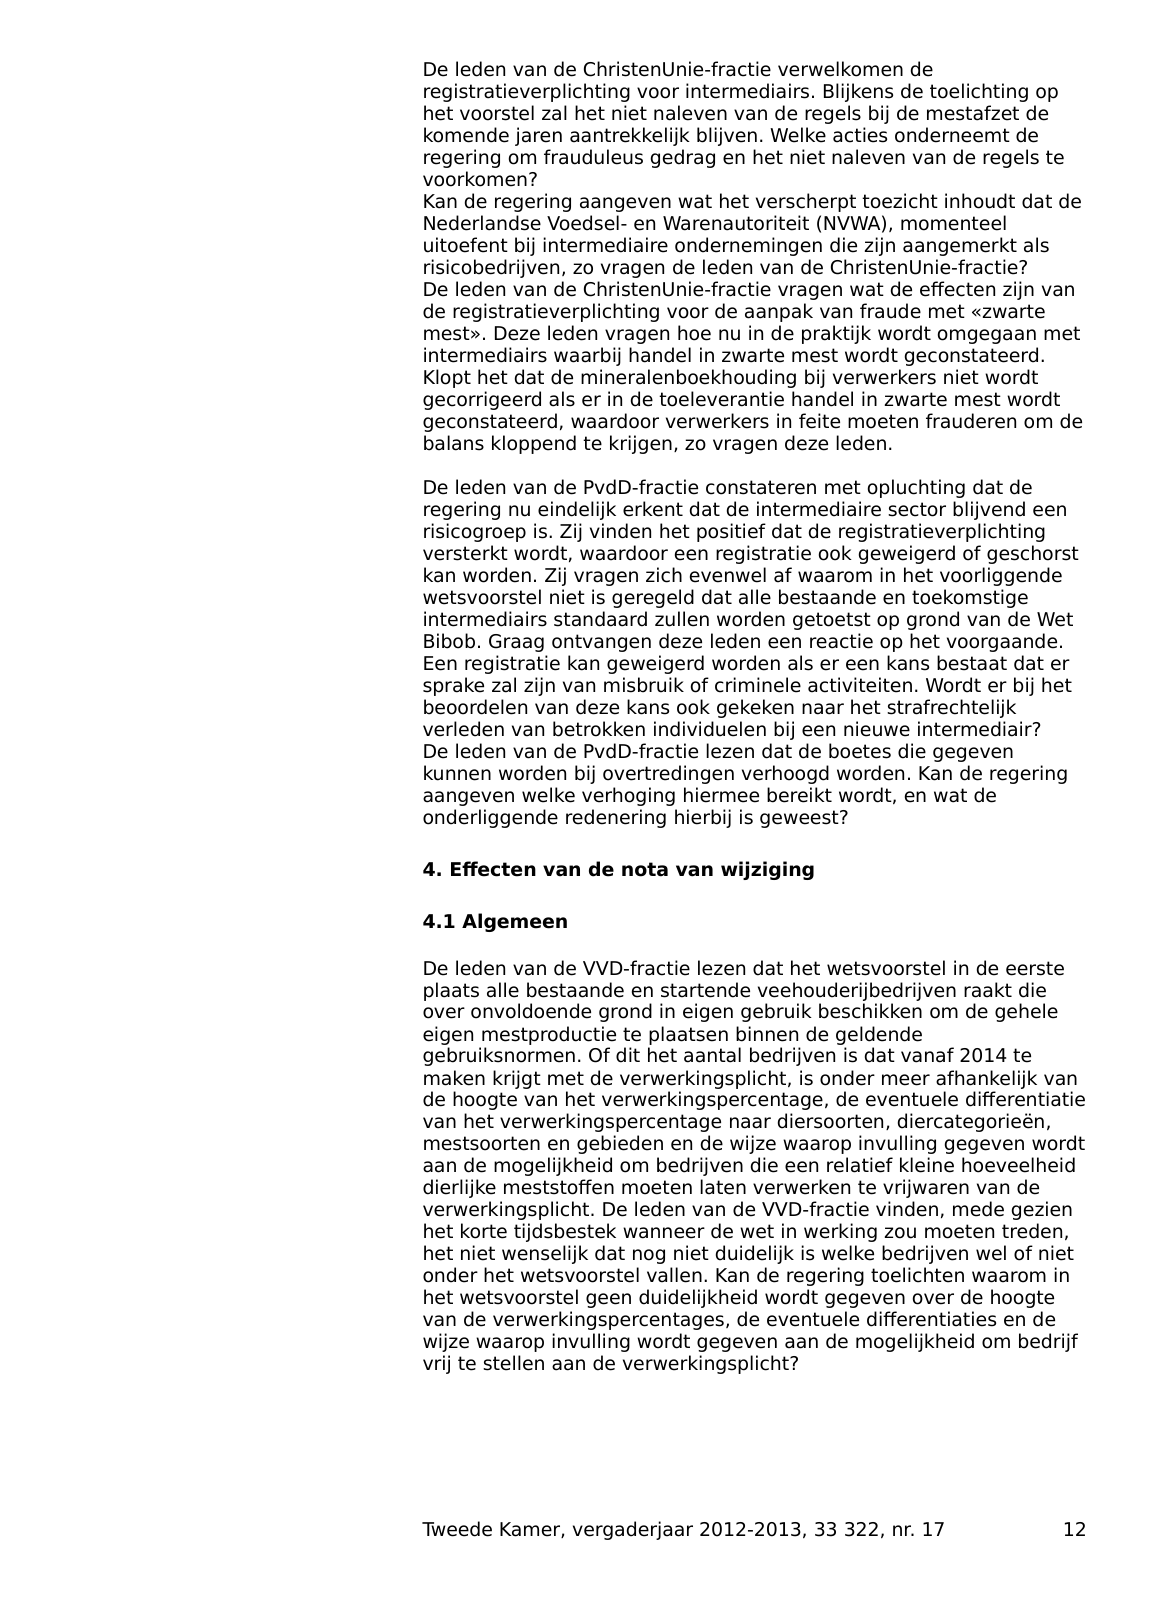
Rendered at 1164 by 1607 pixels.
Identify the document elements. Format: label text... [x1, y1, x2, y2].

text Kan de regering aangeven wat het verscherpt toezicht inhoudt dat de Nederlandse Voedsel- en Warenautoriteit (NVWA), momenteel uitoefent bij intermediaire ondernemingen die zijn aangemerkt als risicobedrijven, zo vragen de leden van de ChristenUnie-fractie? [422, 191, 1087, 279]
text De leden van de PvdD-fractie constateren met opluchting dat de regering nu eindelijk erkent dat de intermediaire sector blijvend een risicogroep is. Zij vinden het positief dat de registratieverplichting versterkt wordt, waardoor een registratie ook geweigerd of geschorst kan worden. Zij vragen zich evenwel af waarom in het voorliggende wetsvoorstel niet is geregeld dat alle bestaande en toekomstige intermediairs standaard zullen worden getoetst op grond van de Wet Bibob. Graag ontvangen deze leden een reactie op het voorgaande. Een registratie kan geweigerd worden als er een kans bestaat dat er sprake zal zijn van misbruik of criminele activiteiten. Wordt er bij het beoordelen van deze kans ook gekeken naar het strafrechtelijk verleden van betrokken individuelen bij een nieuwe intermediair? [422, 477, 1087, 741]
text De leden van de PvdD-fractie lezen dat de boetes die gegeven kunnen worden bij overtredingen verhoogd worden. Kan de regering aangeven welke verhoging hiermee bereikt wordt, en wat de onderliggende redenering hierbij is geweest? [422, 741, 1087, 828]
text De leden van de VVD-fractie lezen dat het wetsvoorstel in de eerste plaats alle bestaande en startende veehouderijbedrijven raakt die over onvoldoende grond in eigen gebruik beschikken om de gehele eigen mestproductie te plaatsen binnen de geldende gebruiksnormen. Of dit het aantal bedrijven is dat vanaf 2014 te maken krijgt met de verwerkingsplicht, is onder meer afhankelijk van de hoogte van het verwerkingspercentage, de eventuele differentiatie van het verwerkingspercentage naar diersoorten, diercategorieën, mestsoorten en gebieden en de wijze waarop invulling gegeven wordt aan de mogelijkheid om bedrijven die een relatief kleine hoeveelheid dierlijke meststoffen moeten laten verwerken te vrijwaren van de verwerkingsplicht. De leden van de VVD-fractie vinden, mede gezien het korte tijdsbestek wanneer de wet in werking zou moeten treden, het niet wenselijk dat nog niet duidelijk is welke bedrijven wel of niet onder het wetsvoorstel vallen. Kan de regering toelichten waarom in het wetsvoorstel geen duidelijkheid wordt gegeven over de hoogte van de verwerkingspercentages, de eventuele differentiaties en de wijze waarop invulling wordt gegeven aan de mogelijkheid om bedrijf vrij te stellen aan de verwerkingsplicht? [422, 957, 1087, 1375]
subtitle 4. Effecten van de nota van wijziging [422, 858, 1087, 881]
subtitle 4.1 Algemeen [422, 911, 1087, 932]
text De leden van de ChristenUnie-fractie verwelkomen de registratieverplichting voor intermediairs. Blijkens de toelichting op het voorstel zal het niet naleven van de regels bij de mestafzet de komende jaren aantrekkelijk blijven. Welke acties onderneemt de regering om frauduleus gedrag en het niet naleven van de regels te voorkomen? [422, 59, 1087, 191]
text De leden van de ChristenUnie-fractie vragen wat de effecten zijn van de registratieverplichting voor de aanpak van fraude met «zwarte mest». Deze leden vragen hoe nu in de praktijk wordt omgegaan met intermediairs waarbij handel in zwarte mest wordt geconstateerd. Klopt het dat de mineralenboekhouding bij verwerkers niet wordt gecorrigeerd als er in de toeleverantie handel in zwarte mest wordt geconstateerd, waardoor verwerkers in feite moeten frauderen om de balans kloppend te krijgen, zo vragen deze leden. [422, 279, 1087, 455]
